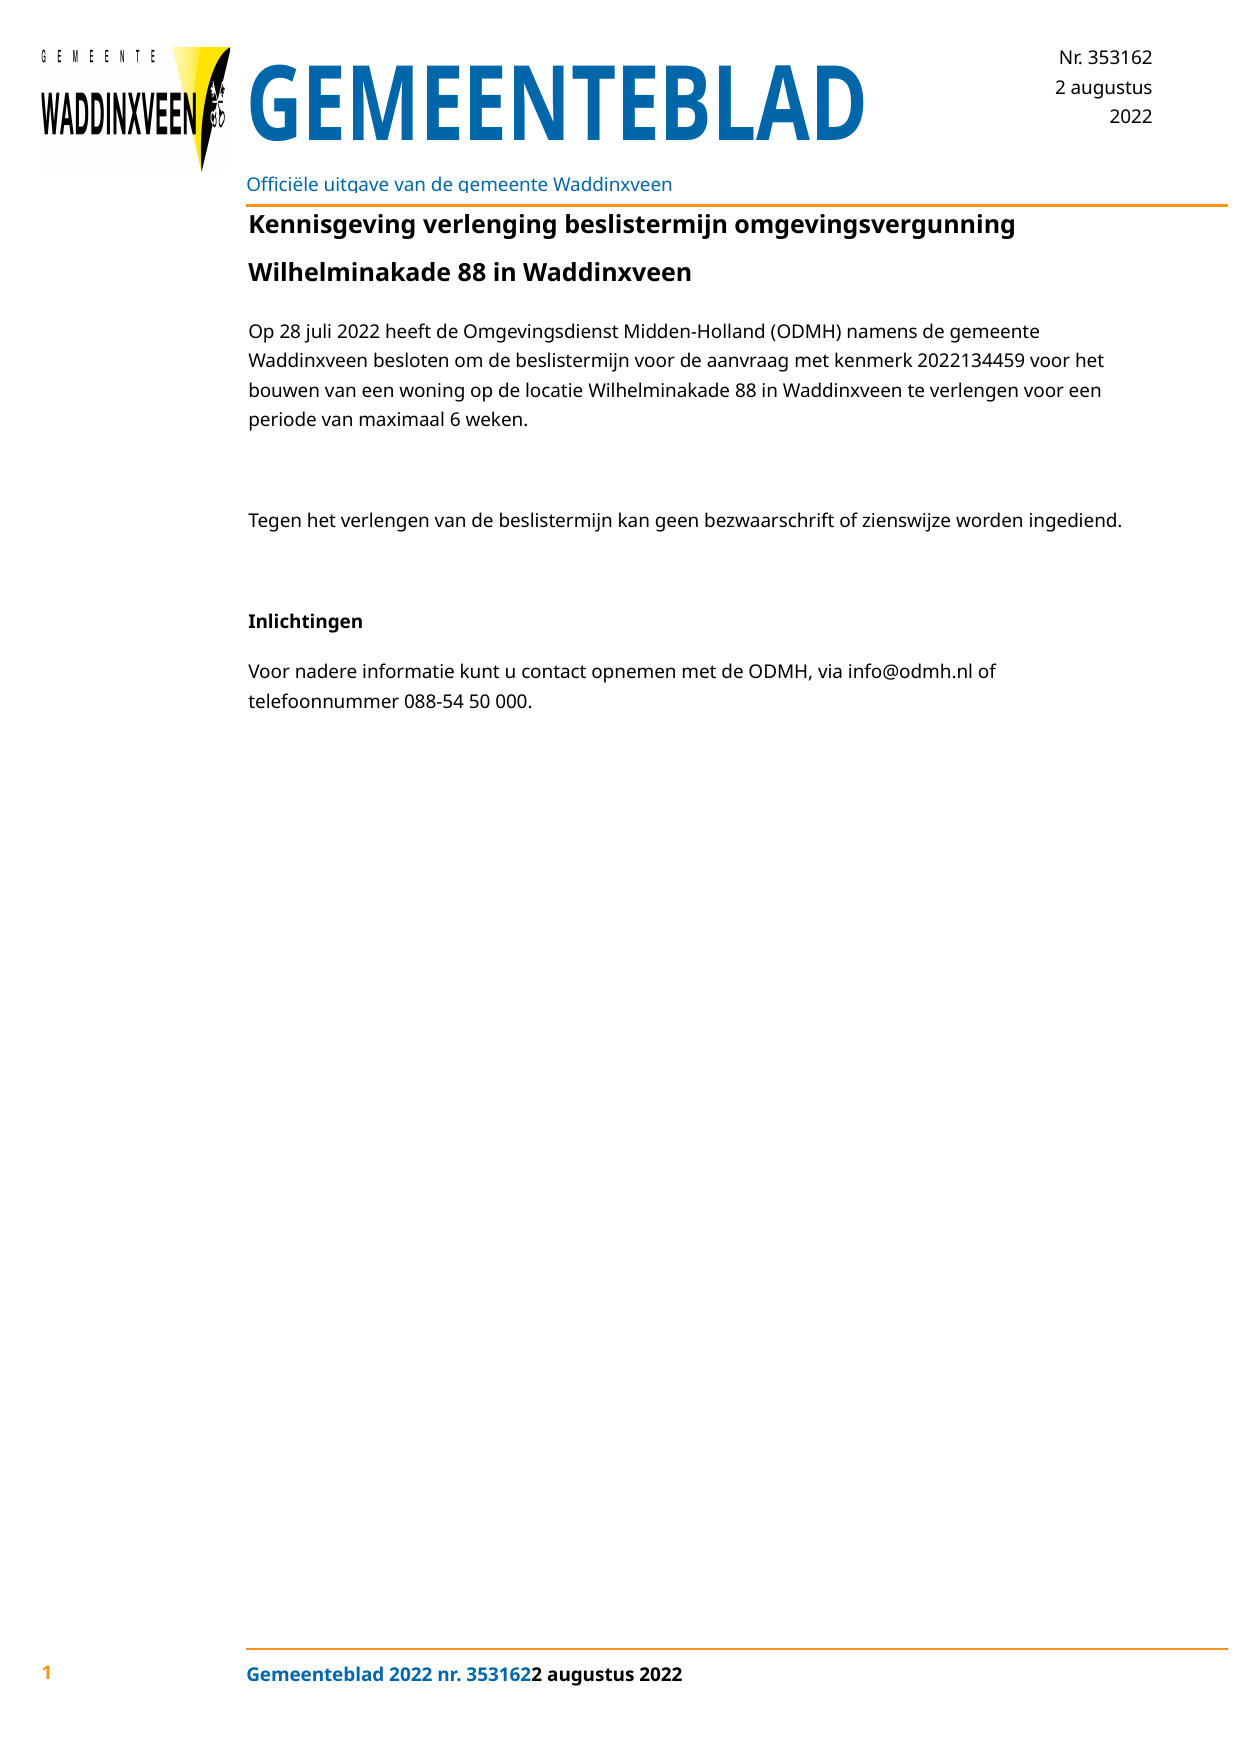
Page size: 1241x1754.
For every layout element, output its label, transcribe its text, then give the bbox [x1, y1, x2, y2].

text Voor nadere informatie kunt u contact opnemen met de ODMH, via info@odmh.nl of telefoonnummer 088-54 50 000. [248, 659, 1152, 714]
text Tegen het verlengen van de beslistermijn kan geen bezwaarschrift of zienswijze worden ingediend. [248, 507, 1152, 533]
text Kennisgeving verlenging beslistermijn omgevingsvergunning Wilhelminakade 88 in Waddinxveen [248, 207, 1152, 288]
text Op 28 juli 2022 heeft de Omgevingsdienst Midden-Holland (ODMH) namens de gemeente Waddinxveen besloten om de beslistermijn voor de aanvraag met kenmerk 2022134459 voor het bouwen van een woning op de locatie Wilhelminakade 88 in Waddinxveen te verlengen voor een periode van maximaal 6 weken. [248, 318, 1152, 432]
picture [41, 47, 231, 172]
text Inlichtingen [248, 608, 1152, 634]
